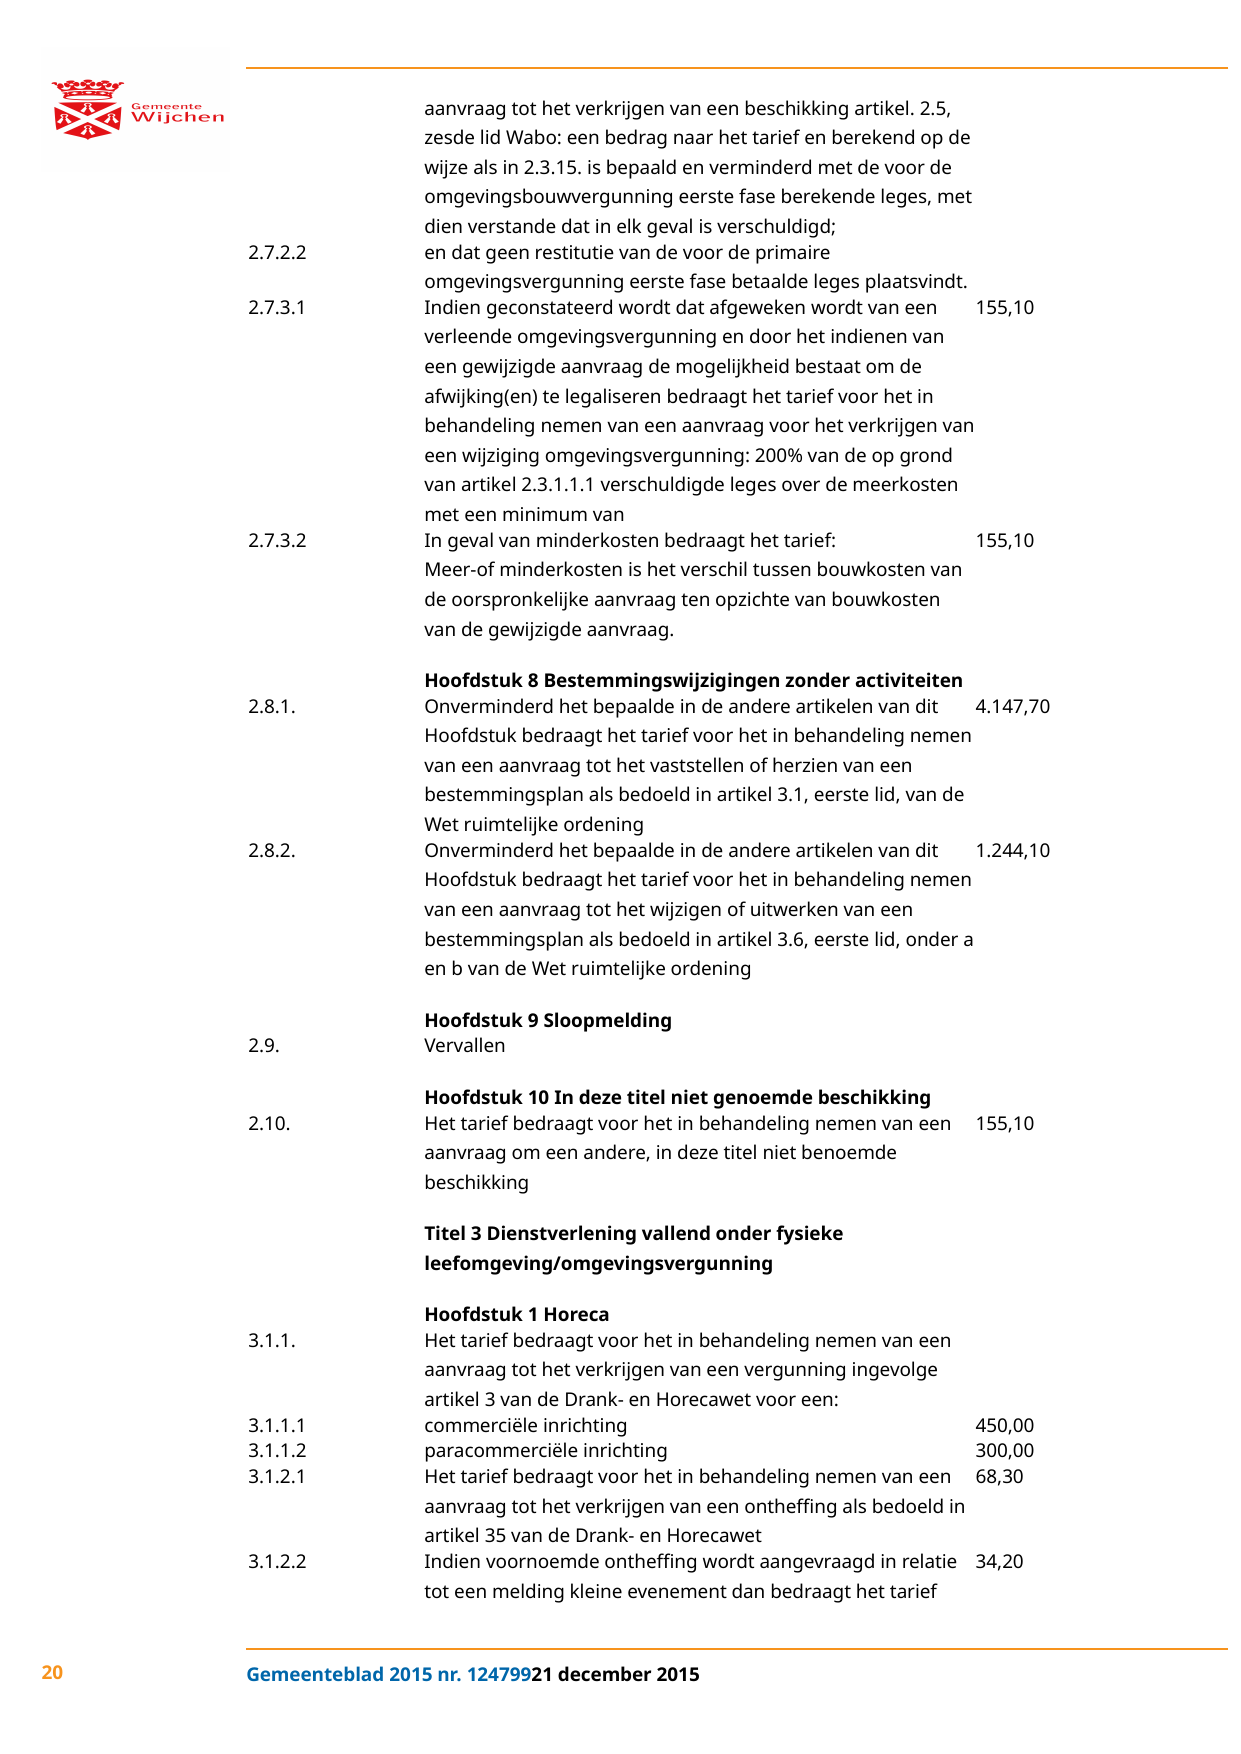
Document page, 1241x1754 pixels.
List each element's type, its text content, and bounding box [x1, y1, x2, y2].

table_cell [975, 1007, 1152, 1032]
table_cell 2.7.2.2 [248, 239, 424, 294]
table_cell [975, 1220, 1152, 1276]
table_cell 3.1.1. [248, 1327, 424, 1412]
table_cell In geval van minderkosten bedraagt het tarief: Meer-of minderkosten is het verschil tussen bouwkosten van de oorspronkelijke aanvraag ten opzichte van bouwkosten van de gewijzigde aanvraag. [424, 527, 975, 641]
table_cell [248, 1007, 424, 1032]
table_cell [424, 1276, 975, 1301]
table_cell [248, 667, 424, 693]
table_cell [975, 239, 1152, 294]
table_cell 155,10 [975, 527, 1152, 641]
table_cell 1.244,10 [975, 837, 1152, 981]
table_cell Het tarief bedraagt voor het in behandeling nemen van een aanvraag tot het verkrijgen van een ontheffing als bedoeld in artikel 35 van de Drank- en Horecawet [424, 1464, 975, 1548]
table_cell [248, 1220, 424, 1276]
table_cell [248, 641, 424, 667]
table_cell Hoofdstuk 8 Bestemmingswijzigingen zonder activiteiten [424, 667, 975, 693]
table_cell [975, 667, 1152, 693]
table_cell [975, 95, 1152, 239]
table_cell aanvraag tot het verkrijgen van een beschikking artikel. 2.5, zesde lid Wabo: een bedrag naar het tarief en berekend op de wijze als in 2.3.15. is bepaald en verminderd met de voor de omgevingsbouwvergunning eerste fase berekende leges, met dien verstande dat in elk geval is verschuldigd; [424, 95, 975, 239]
table_cell 3.1.1.1 [248, 1412, 424, 1438]
table_cell [975, 1033, 1152, 1058]
table_cell 450,00 [975, 1412, 1152, 1438]
table_cell 4.147,70 [975, 693, 1152, 837]
table_cell Indien geconstateerd wordt dat afgeweken wordt van een verleende omgevingsvergunning en door het indienen van een gewijzigde aanvraag de mogelijkheid bestaat om de afwijking(en) te legaliseren bedraagt het tarief voor het in behandeling nemen van een aanvraag voor het verkrijgen van een wijziging omgevingsvergunning: 200% van de op grond van artikel 2.3.1.1.1 verschuldigde leges over de meerkosten met een minimum van [424, 294, 975, 527]
table_cell [248, 1301, 424, 1327]
table_cell [248, 1195, 424, 1220]
table_cell Onverminderd het bepaalde in de andere artikelen van dit Hoofdstuk bedraagt het tarief voor het in behandeling nemen van een aanvraag tot het vaststellen of herzien van een bestemmingsplan als bedoeld in artikel 3.1, eerste lid, van de Wet ruimtelijke ordening [424, 693, 975, 837]
table_cell [975, 1301, 1152, 1327]
table_cell [975, 1058, 1152, 1084]
table_cell 3.1.2.1 [248, 1464, 424, 1548]
table_cell [975, 1084, 1152, 1110]
table_cell 300,00 [975, 1438, 1152, 1463]
table_cell 68,30 [975, 1464, 1152, 1548]
table_cell Hoofdstuk 9 Sloopmelding [424, 1007, 975, 1032]
table_cell Indien voornoemde ontheffing wordt aangevraagd in relatie tot een melding kleine evenement dan bedraagt het tarief [424, 1548, 975, 1604]
table_cell 2.10. [248, 1110, 424, 1194]
table_cell [424, 1058, 975, 1084]
picture [41, 47, 231, 172]
table_cell en dat geen restitutie van de voor de primaire omgevingsvergunning eerste fase betaalde leges plaatsvindt. [424, 239, 975, 294]
table_cell [248, 1058, 424, 1084]
table_cell [975, 641, 1152, 667]
table_cell 2.7.3.1 [248, 294, 424, 527]
table_cell 155,10 [975, 1110, 1152, 1194]
table_cell [248, 1084, 424, 1110]
table_cell [248, 95, 424, 239]
table_cell 2.8.2. [248, 837, 424, 981]
table_cell Het tarief bedraagt voor het in behandeling nemen van een aanvraag tot het verkrijgen van een vergunning ingevolge artikel 3 van de Drank- en Horecawet voor een: [424, 1327, 975, 1412]
table_cell [424, 981, 975, 1007]
table_cell commerciële inrichting [424, 1412, 975, 1438]
table_cell [975, 1276, 1152, 1301]
table_cell Hoofdstuk 10 In deze titel niet genoemde beschikking [424, 1084, 975, 1110]
table_cell 3.1.1.2 [248, 1438, 424, 1463]
table_cell paracommerciële inrichting [424, 1438, 975, 1463]
table_cell Titel 3 Dienstverlening vallend onder fysieke leefomgeving/omgevingsvergunning [424, 1220, 975, 1276]
table_cell [248, 1276, 424, 1301]
table_cell 34,20 [975, 1548, 1152, 1604]
table_cell Hoofdstuk 1 Horeca [424, 1301, 975, 1327]
table_cell [975, 1327, 1152, 1412]
table_cell 155,10 [975, 294, 1152, 527]
table_cell 2.7.3.2 [248, 527, 424, 641]
table_cell 2.9. [248, 1033, 424, 1058]
table_cell 2.8.1. [248, 693, 424, 837]
table_cell Vervallen [424, 1033, 975, 1058]
table_cell [424, 1195, 975, 1220]
table_cell Het tarief bedraagt voor het in behandeling nemen van een aanvraag om een andere, in deze titel niet benoemde beschikking [424, 1110, 975, 1194]
table_cell [424, 641, 975, 667]
table_cell [248, 981, 424, 1007]
table_cell [975, 981, 1152, 1007]
table_cell [975, 1195, 1152, 1220]
table_cell Onverminderd het bepaalde in de andere artikelen van dit Hoofdstuk bedraagt het tarief voor het in behandeling nemen van een aanvraag tot het wijzigen of uitwerken van een bestemmingsplan als bedoeld in artikel 3.6, eerste lid, onder a en b van de Wet ruimtelijke ordening [424, 837, 975, 981]
table_cell 3.1.2.2 [248, 1548, 424, 1604]
